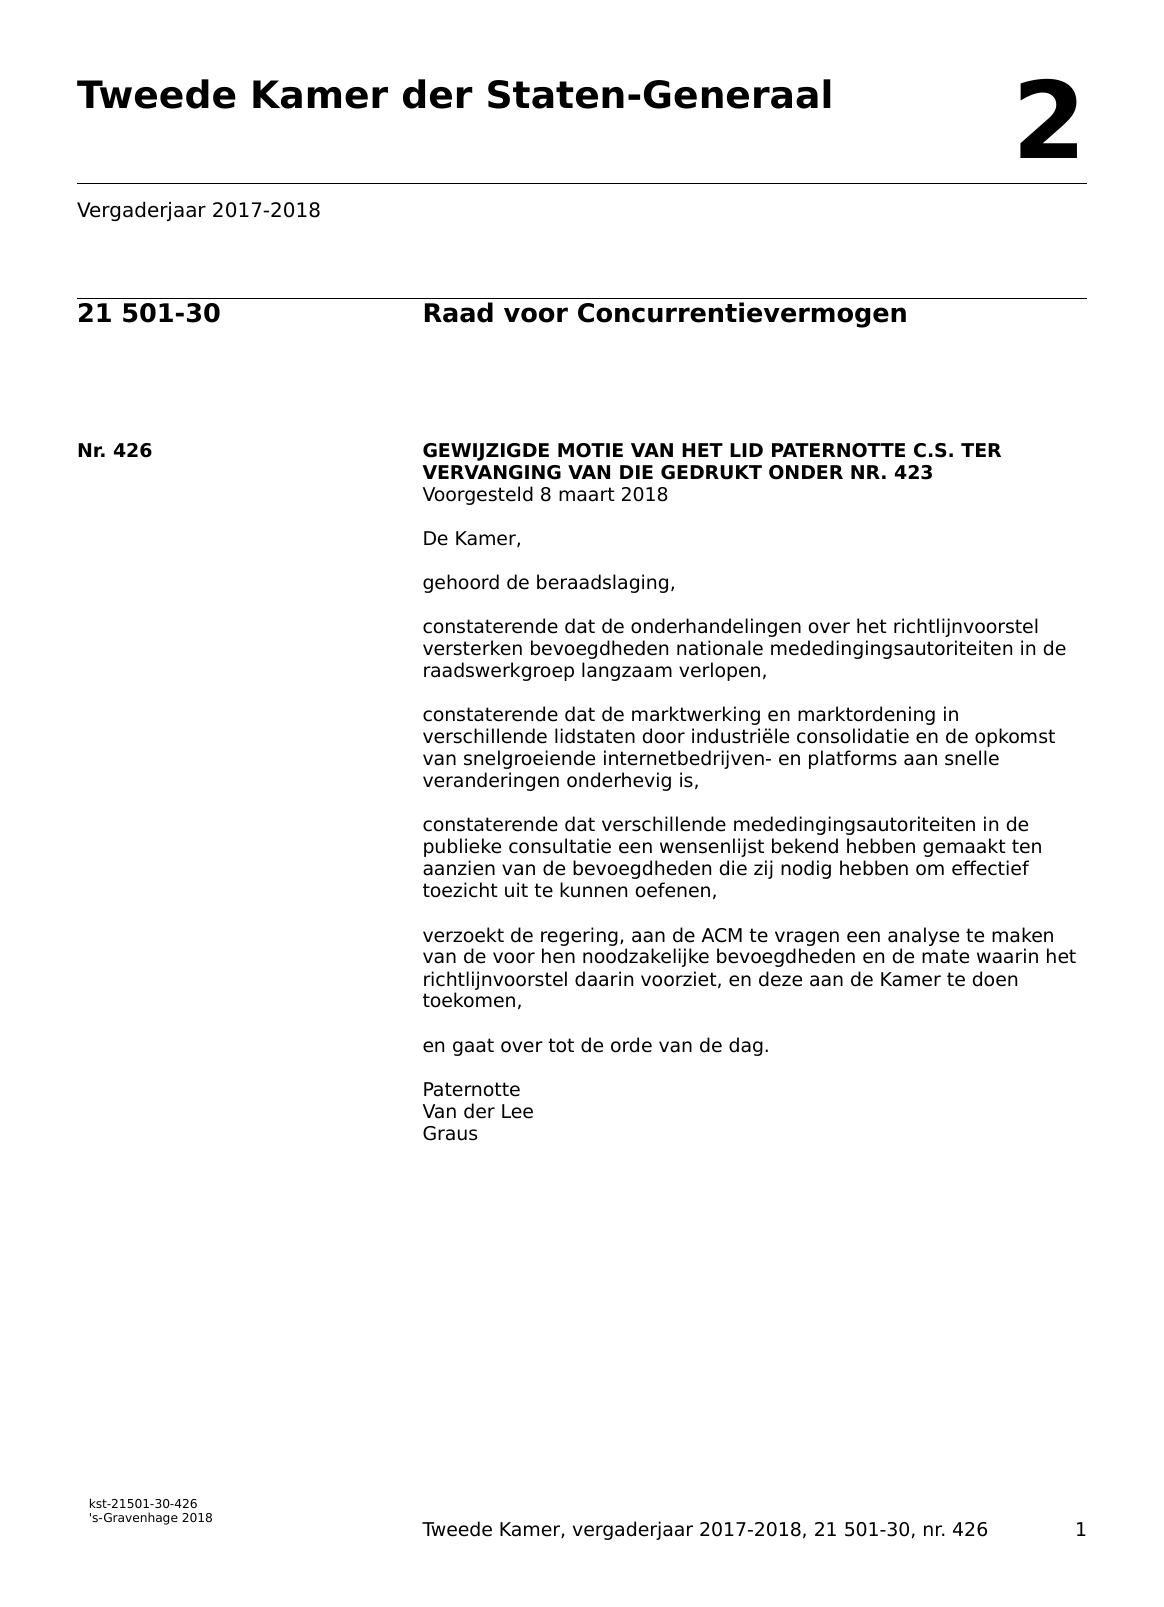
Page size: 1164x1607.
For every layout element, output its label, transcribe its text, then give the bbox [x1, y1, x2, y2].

text kst-21501-30-426 [88, 1497, 323, 1511]
table_cell Vergaderjaar 2017-2018 [77, 184, 1087, 298]
subtitle 21 501-30 Raad voor Concurrentievermogen [77, 299, 1087, 329]
text gehoord de beraadslaging, [422, 572, 1087, 594]
text 's-Gravenhage 2018 [88, 1511, 323, 1525]
text en gaat over tot de orde van de dag. [422, 1034, 1087, 1057]
table_header 2 [886, 59, 1087, 183]
table_header Tweede Kamer der Staten-Generaal [77, 59, 886, 183]
text Van der Lee [422, 1101, 1087, 1123]
text De Kamer, [422, 528, 1087, 550]
text constaterende dat de marktwerking en marktordening in verschillende lidstaten door industriële consolidatie en de opkomst van snelgroeiende internetbedrijven- en platforms aan snelle veranderingen onderhevig is, [422, 704, 1087, 792]
text Voorgesteld 8 maart 2018 [422, 484, 1087, 506]
text constaterende dat verschillende mededingingsautoriteiten in de publieke consultatie een wensenlijst bekend hebben gemaakt ten aanzien van de bevoegdheden die zij nodig hebben om effectief toezicht uit te kunnen oefenen, [422, 814, 1087, 902]
text Graus [422, 1123, 1087, 1145]
subtitle Nr. 426 GEWIJZIGDE MOTIE VAN HET LID PATERNOTTE C.S. TER VERVANGING VAN DIE GEDRUKT ONDER NR. 423 [77, 440, 1087, 484]
text Paternotte [422, 1079, 1087, 1101]
text constaterende dat de onderhandelingen over het richtlijnvoorstel versterken bevoegdheden nationale mededingingsautoriteiten in de raadswerkgroep langzaam verlopen, [422, 616, 1087, 682]
text verzoekt de regering, aan de ACM te vragen een analyse te maken van de voor hen noodzakelijke bevoegdheden en de mate waarin het richtlijnvoorstel daarin voorziet, en deze aan de Kamer te doen toekomen, [422, 924, 1087, 1012]
